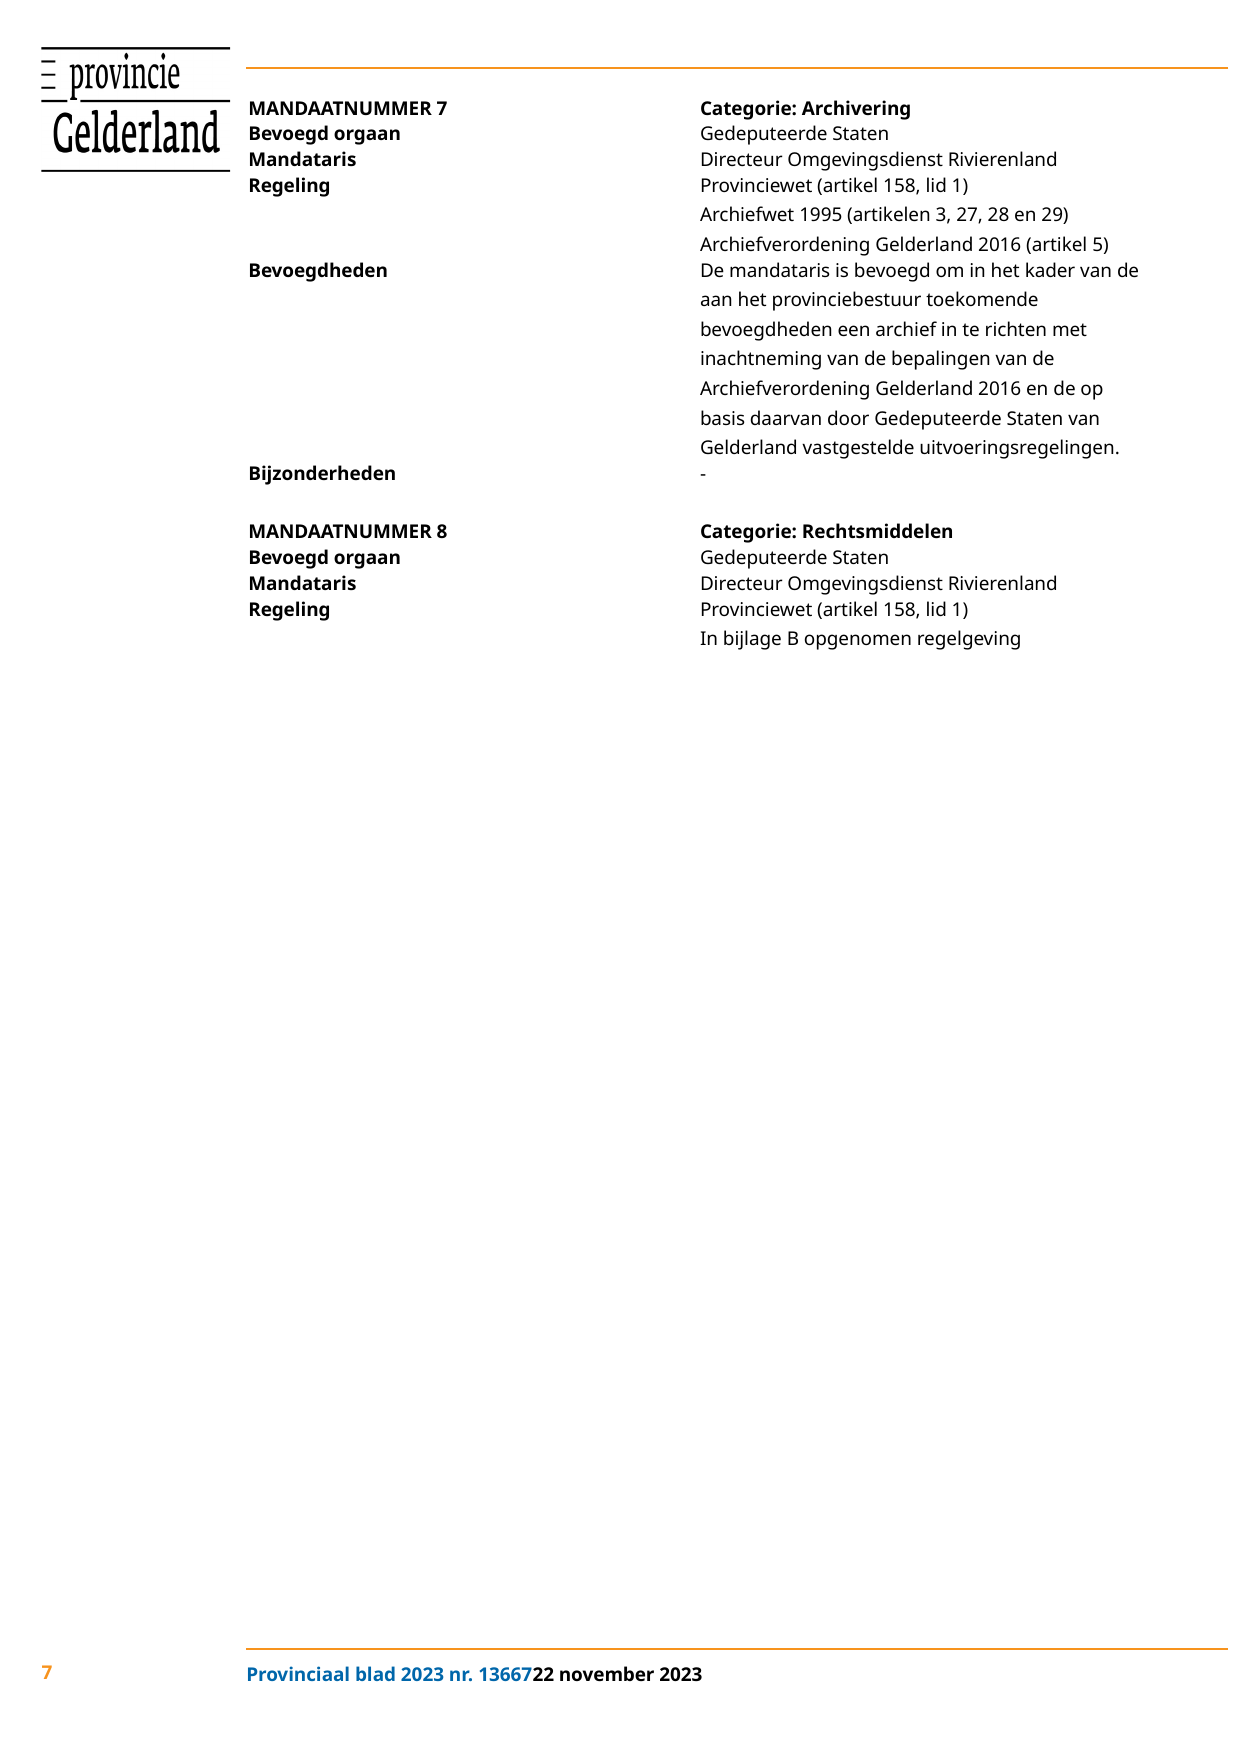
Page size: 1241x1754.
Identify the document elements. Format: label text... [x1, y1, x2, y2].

table_cell Bevoegd orgaan [248, 121, 700, 146]
table_cell Directeur Omgevingsdienst Rivierenland [700, 146, 1152, 172]
table_cell Provinciewet (artikel 158, lid 1) Archiefwet 1995 (artikelen 3, 27, 28 en 29) Archiefverordening Gelderland 2016 (artikel 5) [700, 172, 1152, 257]
table_cell Regeling [248, 172, 700, 257]
table_header Categorie: Archivering [700, 95, 1152, 121]
table_cell Bevoegd orgaan [248, 545, 700, 570]
table_cell Provinciewet (artikel 158, lid 1) In bijlage B opgenomen regelgeving [700, 596, 1152, 651]
table_cell Bijzonderheden [248, 460, 700, 486]
table_cell De mandataris is bevoegd om in het kader van de aan het provinciebestuur toekomende bevoegdheden een archief in te richten met inachtneming van de bepalingen van de Archiefverordening Gelderland 2016 en de op basis daarvan door Gedeputeerde Staten van Gelderland vastgestelde uitvoeringsregelingen. [700, 257, 1152, 460]
table_cell Regeling [248, 596, 700, 651]
table_cell Mandataris [248, 570, 700, 596]
picture [41, 47, 231, 172]
table_cell Mandataris [248, 146, 700, 172]
table_cell - [700, 460, 1152, 486]
table_header Categorie: Rechtsmiddelen [700, 519, 1152, 544]
table_cell Gedeputeerde Staten [700, 121, 1152, 146]
table_header MANDAATNUMMER 7 [248, 95, 700, 121]
table_cell Gedeputeerde Staten [700, 545, 1152, 570]
table_cell Directeur Omgevingsdienst Rivierenland [700, 570, 1152, 596]
table_cell Bevoegdheden [248, 257, 700, 460]
table_header MANDAATNUMMER 8 [248, 519, 700, 544]
